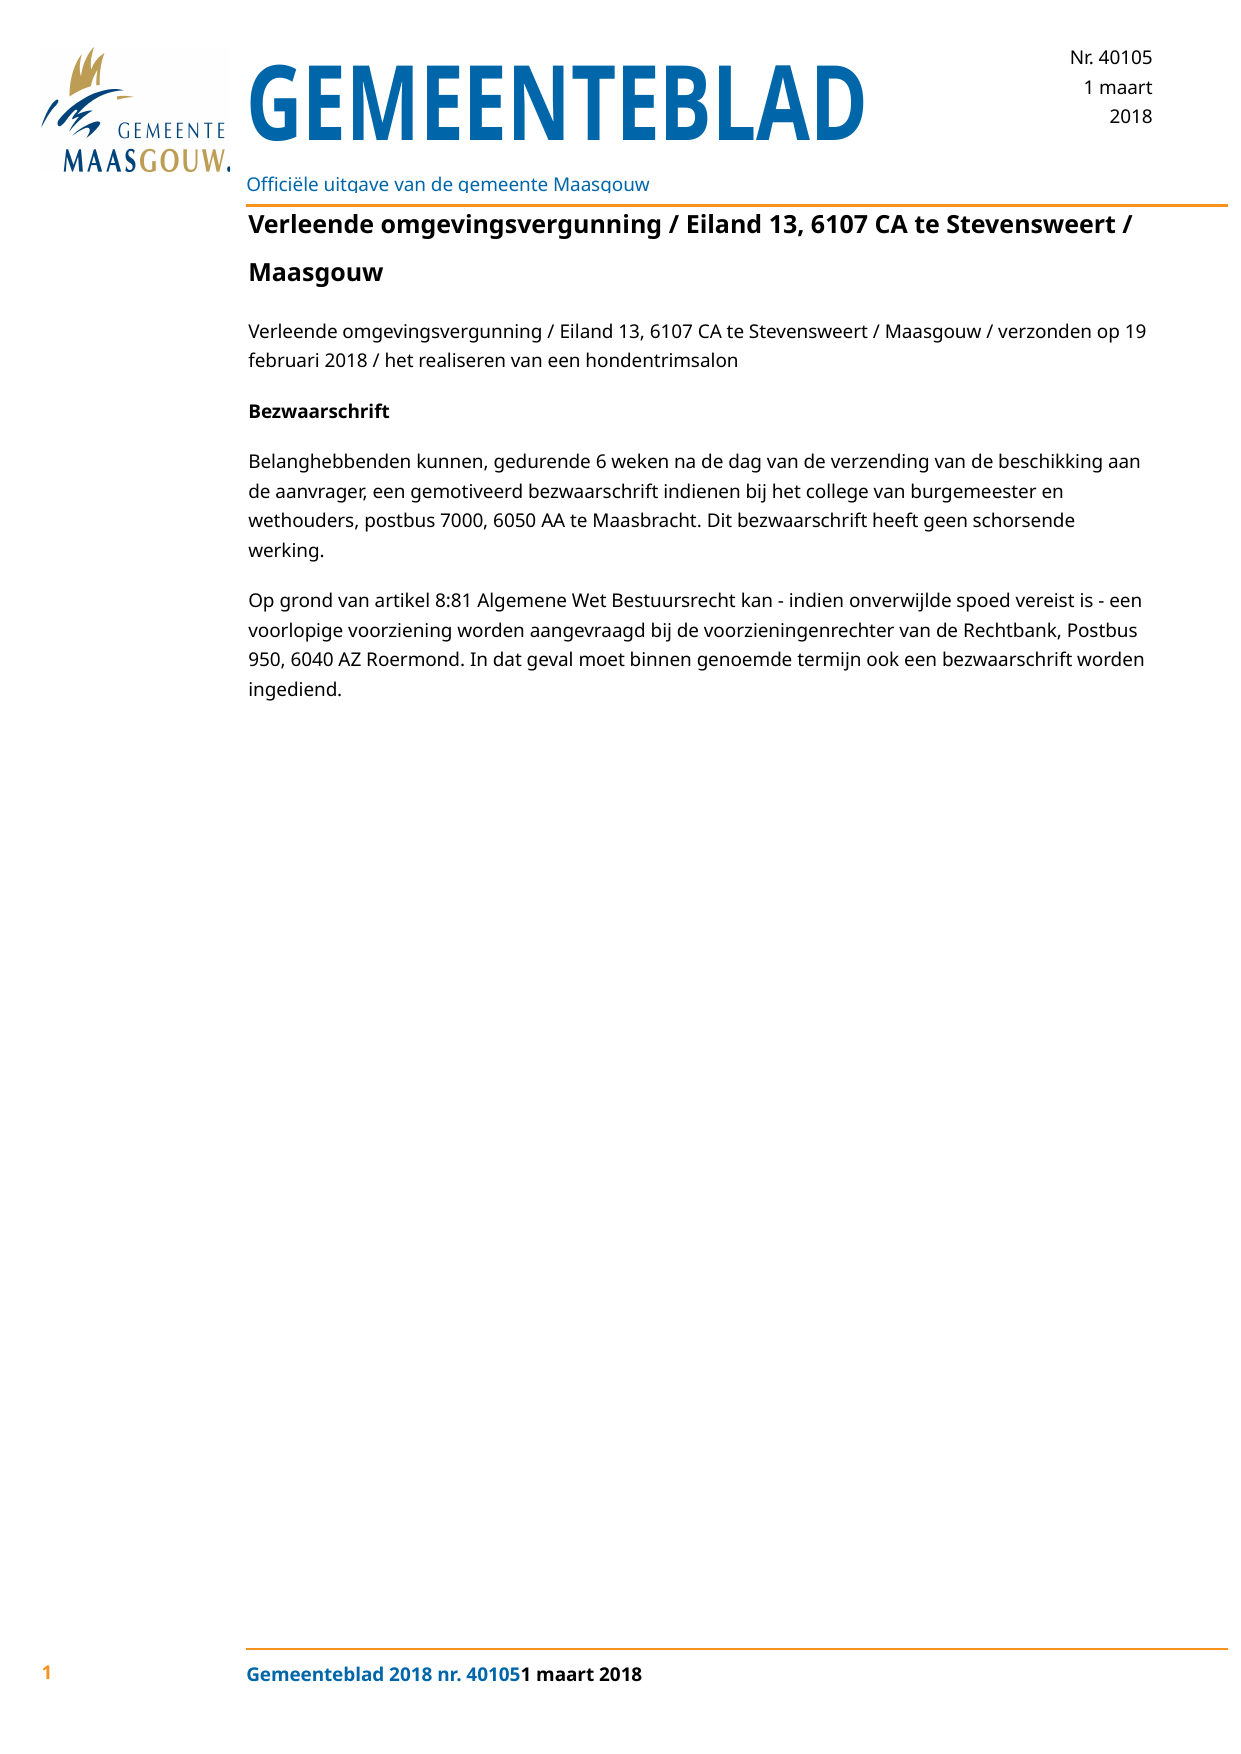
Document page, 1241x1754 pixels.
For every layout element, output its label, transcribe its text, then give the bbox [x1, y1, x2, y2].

picture [41, 47, 231, 172]
text Belanghebbenden kunnen, gedurende 6 weken na de dag van de verzending van de beschikking aan de aanvrager, een gemotiveerd bezwaarschrift indienen bij het college van burgemeester en wethouders, postbus 7000, 6050 AA te Maasbracht. Dit bezwaarschrift heeft geen schorsende werking. [248, 448, 1152, 563]
text Op grond van artikel 8:81 Algemene Wet Bestuursrecht kan - indien onverwijlde spoed vereist is - een voorlopige voorziening worden aangevraagd bij de voorzieningenrechter van de Rechtbank, Postbus 950, 6040 AZ Roermond. In dat geval moet binnen genoemde termijn ook een bezwaarschrift worden ingediend. [248, 587, 1152, 702]
text Verleende omgevingsvergunning / Eiland 13, 6107 CA te Stevensweert / Maasgouw [248, 207, 1152, 288]
text Verleende omgevingsvergunning / Eiland 13, 6107 CA te Stevensweert / Maasgouw / verzonden op 19 februari 2018 / het realiseren van een hondentrimsalon [248, 318, 1152, 373]
text Bezwaarschrift [248, 398, 1152, 424]
